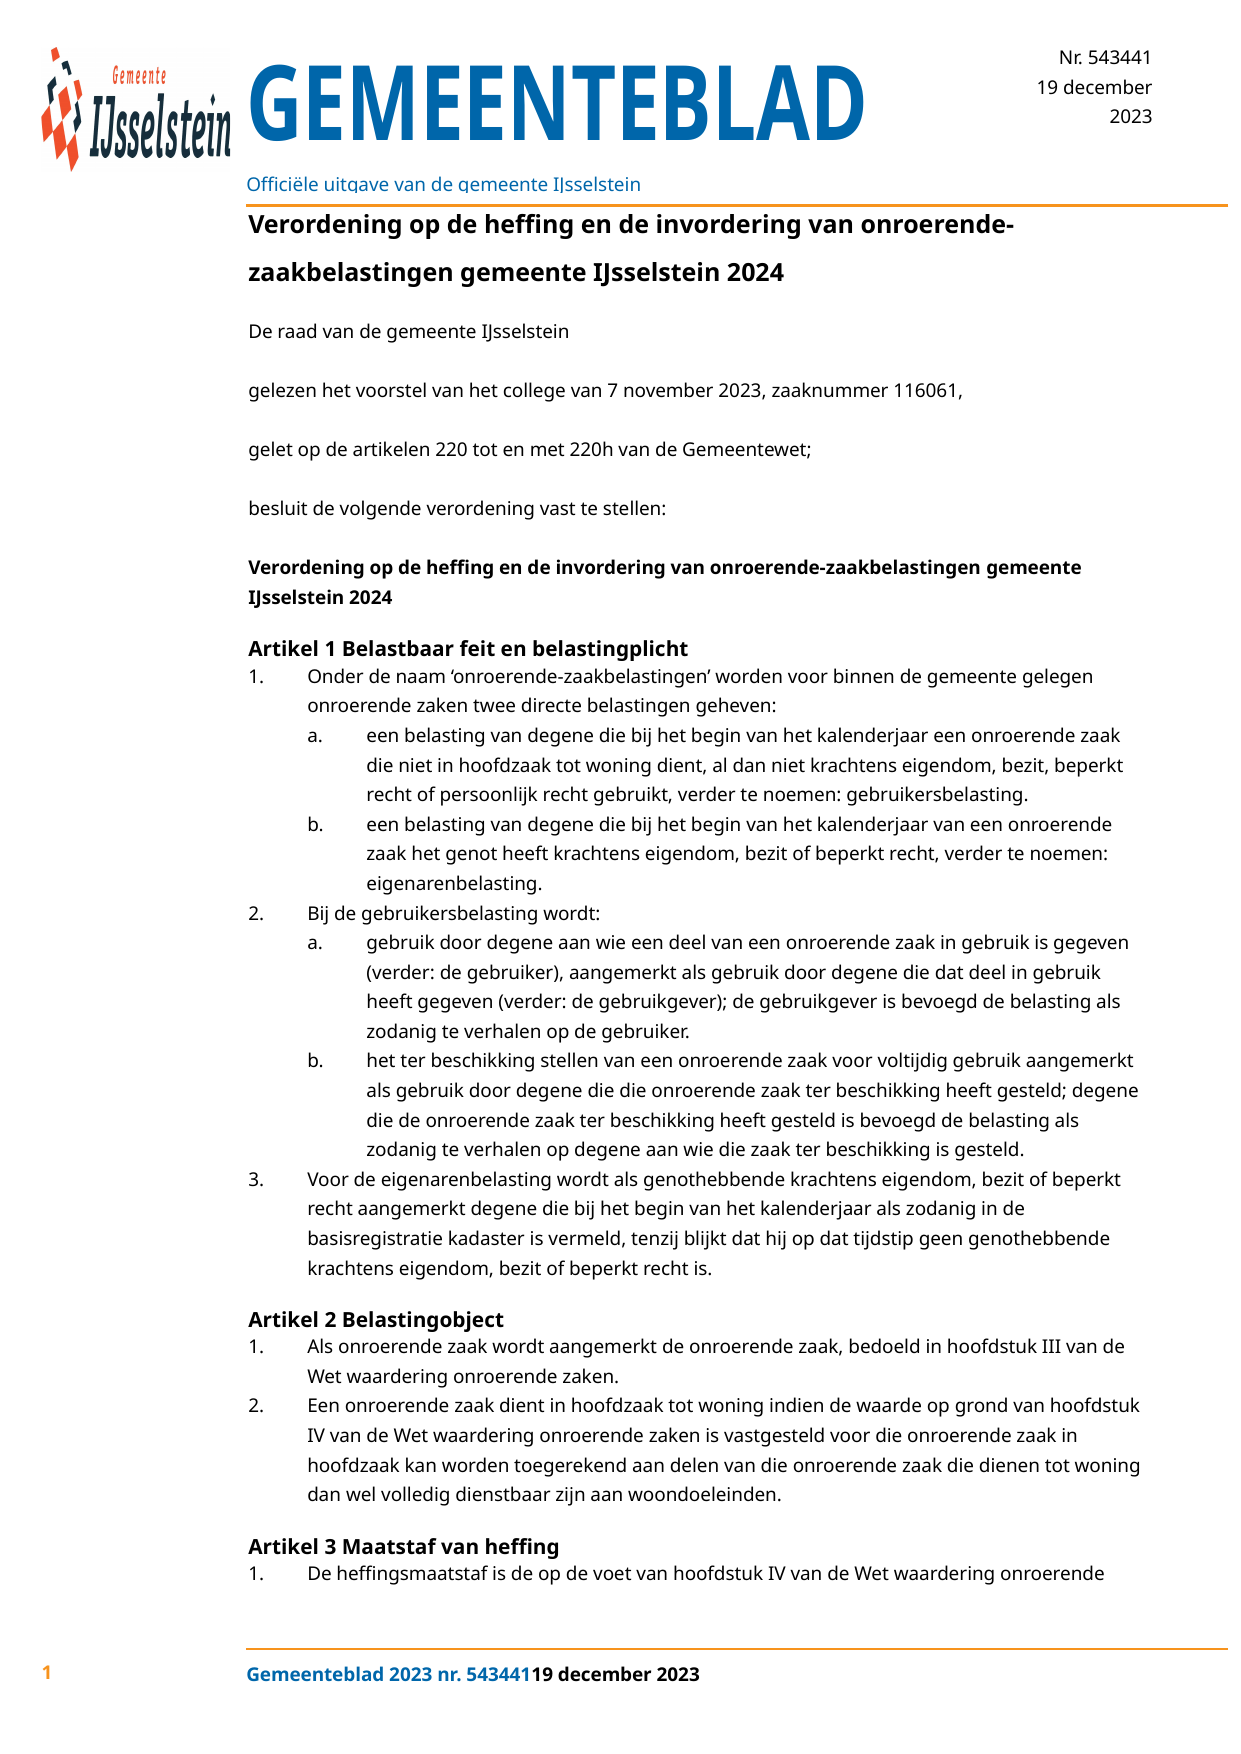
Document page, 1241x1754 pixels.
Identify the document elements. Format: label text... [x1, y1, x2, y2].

text besluit de volgende verordening vast te stellen: [248, 495, 1152, 521]
text Artikel 2 Belastingobject [248, 1305, 1152, 1333]
list Onder de naam ‘onroerende-zaakbelastingen’ worden voor binnen de gemeente gelegen onroerende zaken twee directe belastingen geheven: [248, 663, 1152, 718]
text Verordening op de heffing en de invordering van onroerende-zaakbelastingen gemeente IJsselstein 2024 [248, 554, 1152, 610]
text Verordening op de heffing en de invordering van onroerende-zaakbelastingen gemeente IJsselstein 2024 [248, 207, 1152, 288]
text De raad van de gemeente IJsselstein [248, 318, 1152, 344]
text gelezen het voorstel van het college van 7 november 2023, zaaknummer 116061, [248, 377, 1152, 403]
list het ter beschikking stellen van een onroerende zaak voor voltijdig gebruik aangemerkt als gebruik door degene die die onroerende zaak ter beschikking heeft gesteld; degene die de onroerende zaak ter beschikking heeft gesteld is bevoegd de belasting als zodanig te verhalen op degene aan wie die zaak ter beschikking is gesteld. [307, 1048, 1152, 1162]
list een belasting van degene die bij het begin van het kalenderjaar een onroerende zaak die niet in hoofdzaak tot woning dient, al dan niet krachtens eigendom, bezit, beperkt recht of persoonlijk recht gebruikt, verder te noemen: gebruikersbelasting. [307, 722, 1152, 807]
list Bij de gebruikersbelasting wordt: [248, 900, 1152, 925]
list De heffingsmaatstaf is de op de voet van hoofdstuk IV van de Wet waardering onroerende [248, 1560, 1152, 1586]
text Artikel 1 Belastbaar feit en belastingplicht [248, 634, 1152, 663]
text Artikel 3 Maatstaf van heffing [248, 1532, 1152, 1560]
text gelet op de artikelen 220 tot en met 220h van de Gemeentewet; [248, 436, 1152, 462]
list gebruik door degene aan wie een deel van een onroerende zaak in gebruik is gegeven (verder: de gebruiker), aangemerkt als gebruik door degene die dat deel in gebruik heeft gegeven (verder: de gebruikgever); de gebruikgever is bevoegd de belasting als zodanig te verhalen op de gebruiker. [307, 929, 1152, 1044]
list Als onroerende zaak wordt aangemerkt de onroerende zaak, bedoeld in hoofdstuk III van de Wet waardering onroerende zaken. [248, 1333, 1152, 1389]
list een belasting van degene die bij het begin van het kalenderjaar van een onroerende zaak het genot heeft krachtens eigendom, bezit of beperkt recht, verder te noemen: eigenarenbelasting. [307, 811, 1152, 896]
picture [41, 47, 231, 172]
list Een onroerende zaak dient in hoofdzaak tot woning indien de waarde op grond van hoofdstuk IV van de Wet waardering onroerende zaken is vastgesteld voor die onroerende zaak in hoofdzaak kan worden toegerekend aan delen van die onroerende zaak die dienen tot woning dan wel volledig dienstbaar zijn aan woondoeleinden. [248, 1393, 1152, 1507]
list Voor de eigenarenbelasting wordt als genothebbende krachtens eigendom, bezit of beperkt recht aangemerkt degene die bij het begin van het kalenderjaar als zodanig in de basisregistratie kadaster is vermeld, tenzij blijkt dat hij op dat tijdstip geen genothebbende krachtens eigendom, bezit of beperkt recht is. [248, 1166, 1152, 1280]
